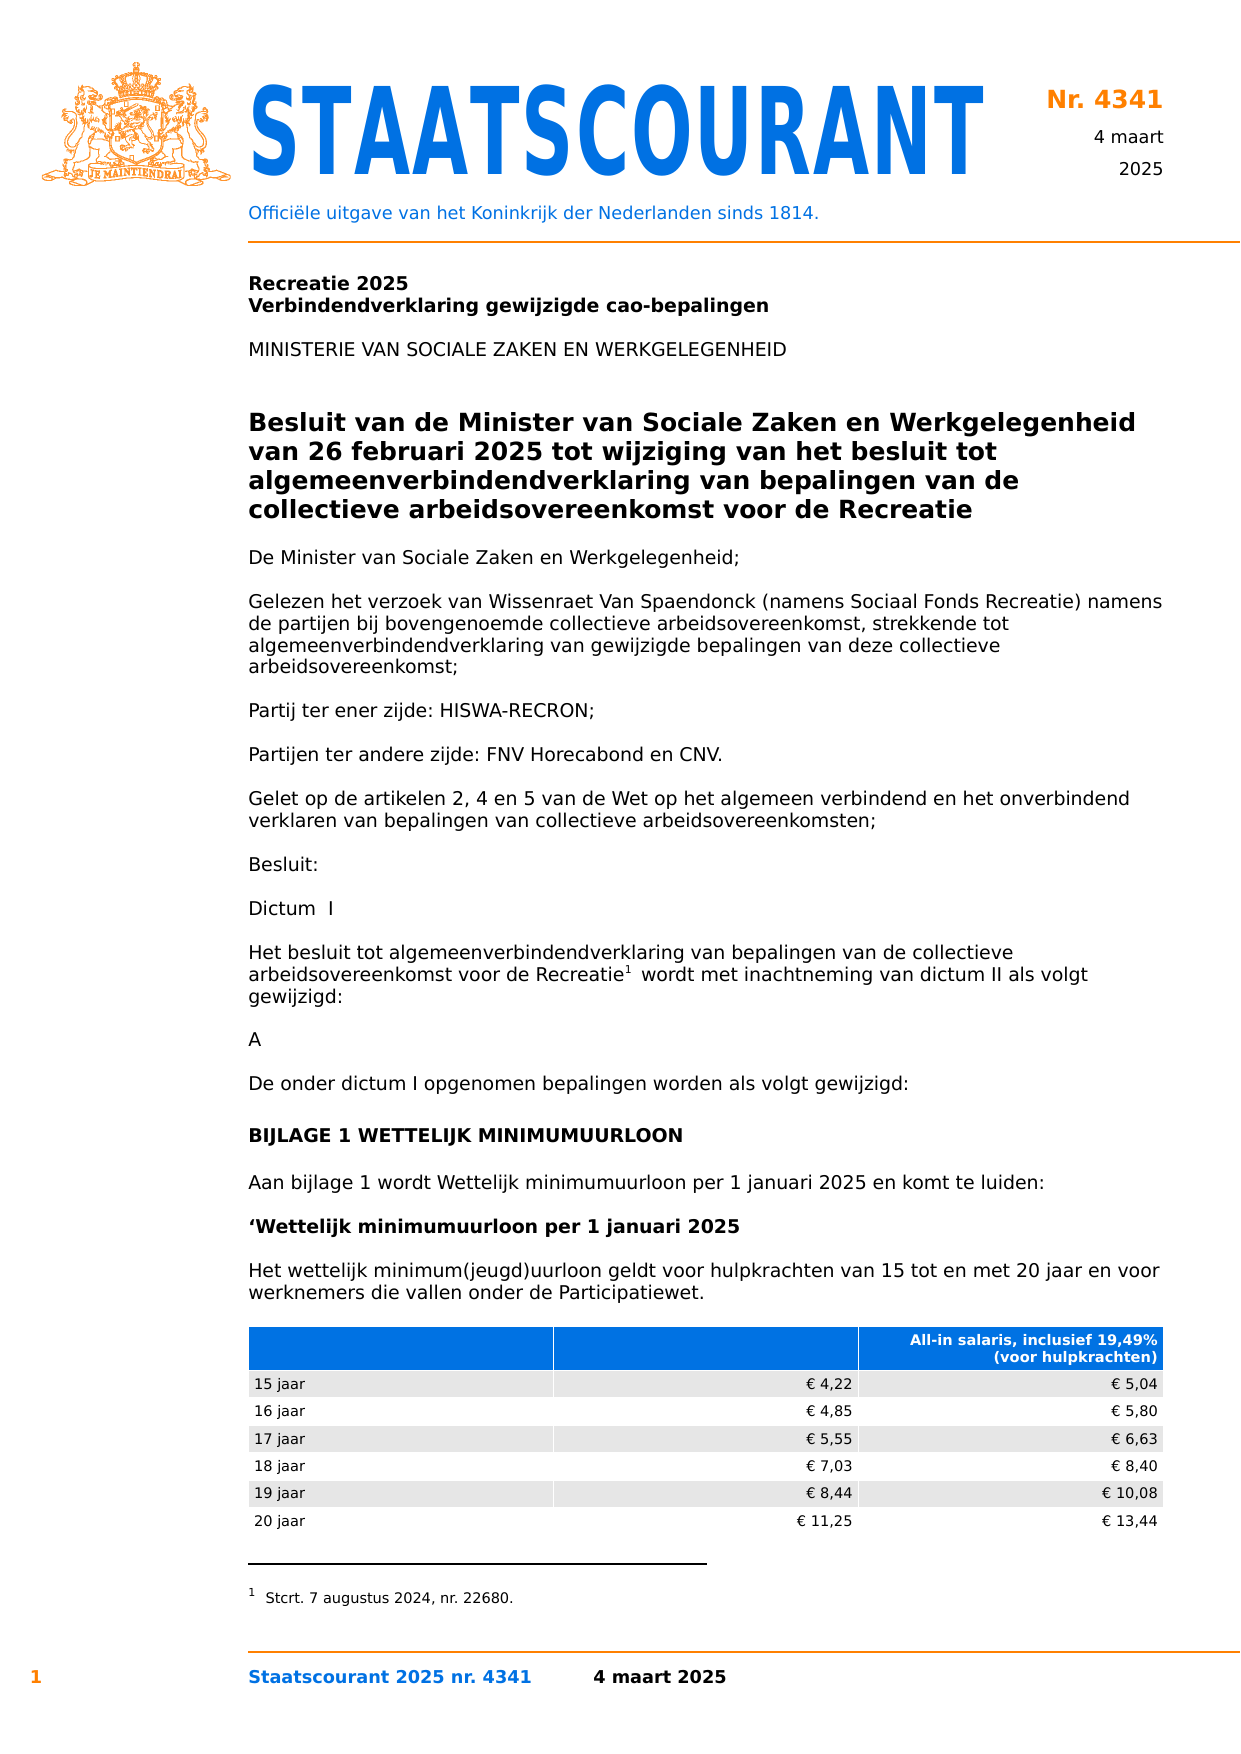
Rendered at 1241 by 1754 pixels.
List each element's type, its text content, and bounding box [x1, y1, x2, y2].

table_header Nr. 4341 [998, 62, 1240, 121]
table_header [25, 62, 248, 241]
table_cell 17 jaar [249, 1426, 553, 1452]
table_cell € 5,55 [554, 1426, 858, 1452]
text Gelezen het verzoek van Wissenraet Van Spaendonck (namens Sociaal Fonds Recreatie) namens de partijen bij bovengenoemde collectieve arbeidsovereenkomst, strekkende tot algemeenverbindendverklaring van gewijzigde bepalingen van deze collectieve arbeidsovereenkomst; [248, 591, 1163, 678]
table_cell € 4,85 [554, 1399, 858, 1425]
table_cell 4 maart [998, 121, 1240, 153]
text Dictum I [248, 898, 1163, 920]
table_cell € 5,04 [859, 1371, 1163, 1397]
table_cell € 8,40 [859, 1453, 1163, 1480]
table_cell 2025 [998, 153, 1240, 203]
table_cell 20 jaar [249, 1508, 553, 1534]
text Verbindendverklaring gewijzigde cao-bepalingen [248, 295, 1163, 317]
table_header [554, 1327, 858, 1370]
text De onder dictum I opgenomen bepalingen worden als volgt gewijzigd: [248, 1073, 1163, 1095]
table_header [249, 1327, 553, 1370]
table_cell € 10,08 [859, 1481, 1163, 1507]
table_header STAATSCOURANT [248, 62, 998, 203]
text Partij ter ener zijde: HISWA-RECRON; [248, 700, 1163, 722]
subtitle ‘Wettelijk minimumuurloon per 1 januari 2025 [248, 1216, 1163, 1238]
subtitle BIJLAGE 1 WETTELIJK MINIMUMUURLOON [248, 1125, 1163, 1147]
subtitle Besluit van de Minister van Sociale Zaken en Werkgelegenheid van 26 februari 2025 tot wijziging van het besluit tot algemeenverbindendverklaring van bepalingen van de collectieve arbeidsovereenkomst voor de Recreatie [248, 408, 1163, 525]
table_cell € 7,03 [554, 1453, 858, 1480]
table_cell € 4,22 [554, 1371, 858, 1397]
text De Minister van Sociale Zaken en Werkgelegenheid; [248, 547, 1163, 569]
table_cell 15 jaar [249, 1371, 553, 1397]
table_cell 16 jaar [249, 1399, 553, 1425]
table_cell € 5,80 [859, 1399, 1163, 1425]
text Recreatie 2025 [248, 273, 1163, 295]
text MINISTERIE VAN SOCIALE ZAKEN EN WERKGELEGENHEID [248, 339, 1163, 361]
table_cell Officiële uitgave van het Koninkrijk der Nederlanden sinds 1814. [248, 203, 1240, 241]
table_cell € 8,44 [554, 1481, 858, 1507]
text Het besluit tot algemeenverbindendverklaring van bepalingen van de collectieve arbeidsovereenkomst voor de Recreatie wordt met inachtneming van dictum II als volgt gewijzigd: [248, 942, 1163, 1007]
text Besluit: [248, 854, 1163, 876]
text Het wettelijk minimum(jeugd)uurloon geldt voor hulpkrachten van 15 tot en met 20 jaar en voor werknemers die vallen onder de Participatiewet. [248, 1260, 1163, 1304]
table_cell € 11,25 [554, 1508, 858, 1534]
table_cell € 13,44 [859, 1508, 1163, 1534]
table_cell 18 jaar [249, 1453, 553, 1480]
text Aan bijlage 1 wordt Wettelijk minimumuurloon per 1 januari 2025 en komt te luiden: [248, 1172, 1163, 1194]
table_cell € 6,63 [859, 1426, 1163, 1452]
text Gelet op de artikelen 2, 4 en 5 van de Wet op het algemeen verbindend en het onverbindend verklaren van bepalingen van collectieve arbeidsovereenkomsten; [248, 788, 1163, 832]
text Stcrt. 7 augustus 2024, nr. 22680. [248, 1586, 1163, 1608]
text A [248, 1029, 1163, 1051]
table_header All-in salaris, inclusief 19,49% (voor hulpkrachten) [859, 1327, 1163, 1370]
table_cell 19 jaar [249, 1481, 553, 1507]
picture [41, 62, 231, 186]
text Partijen ter andere zijde: FNV Horecabond en CNV. [248, 744, 1163, 766]
